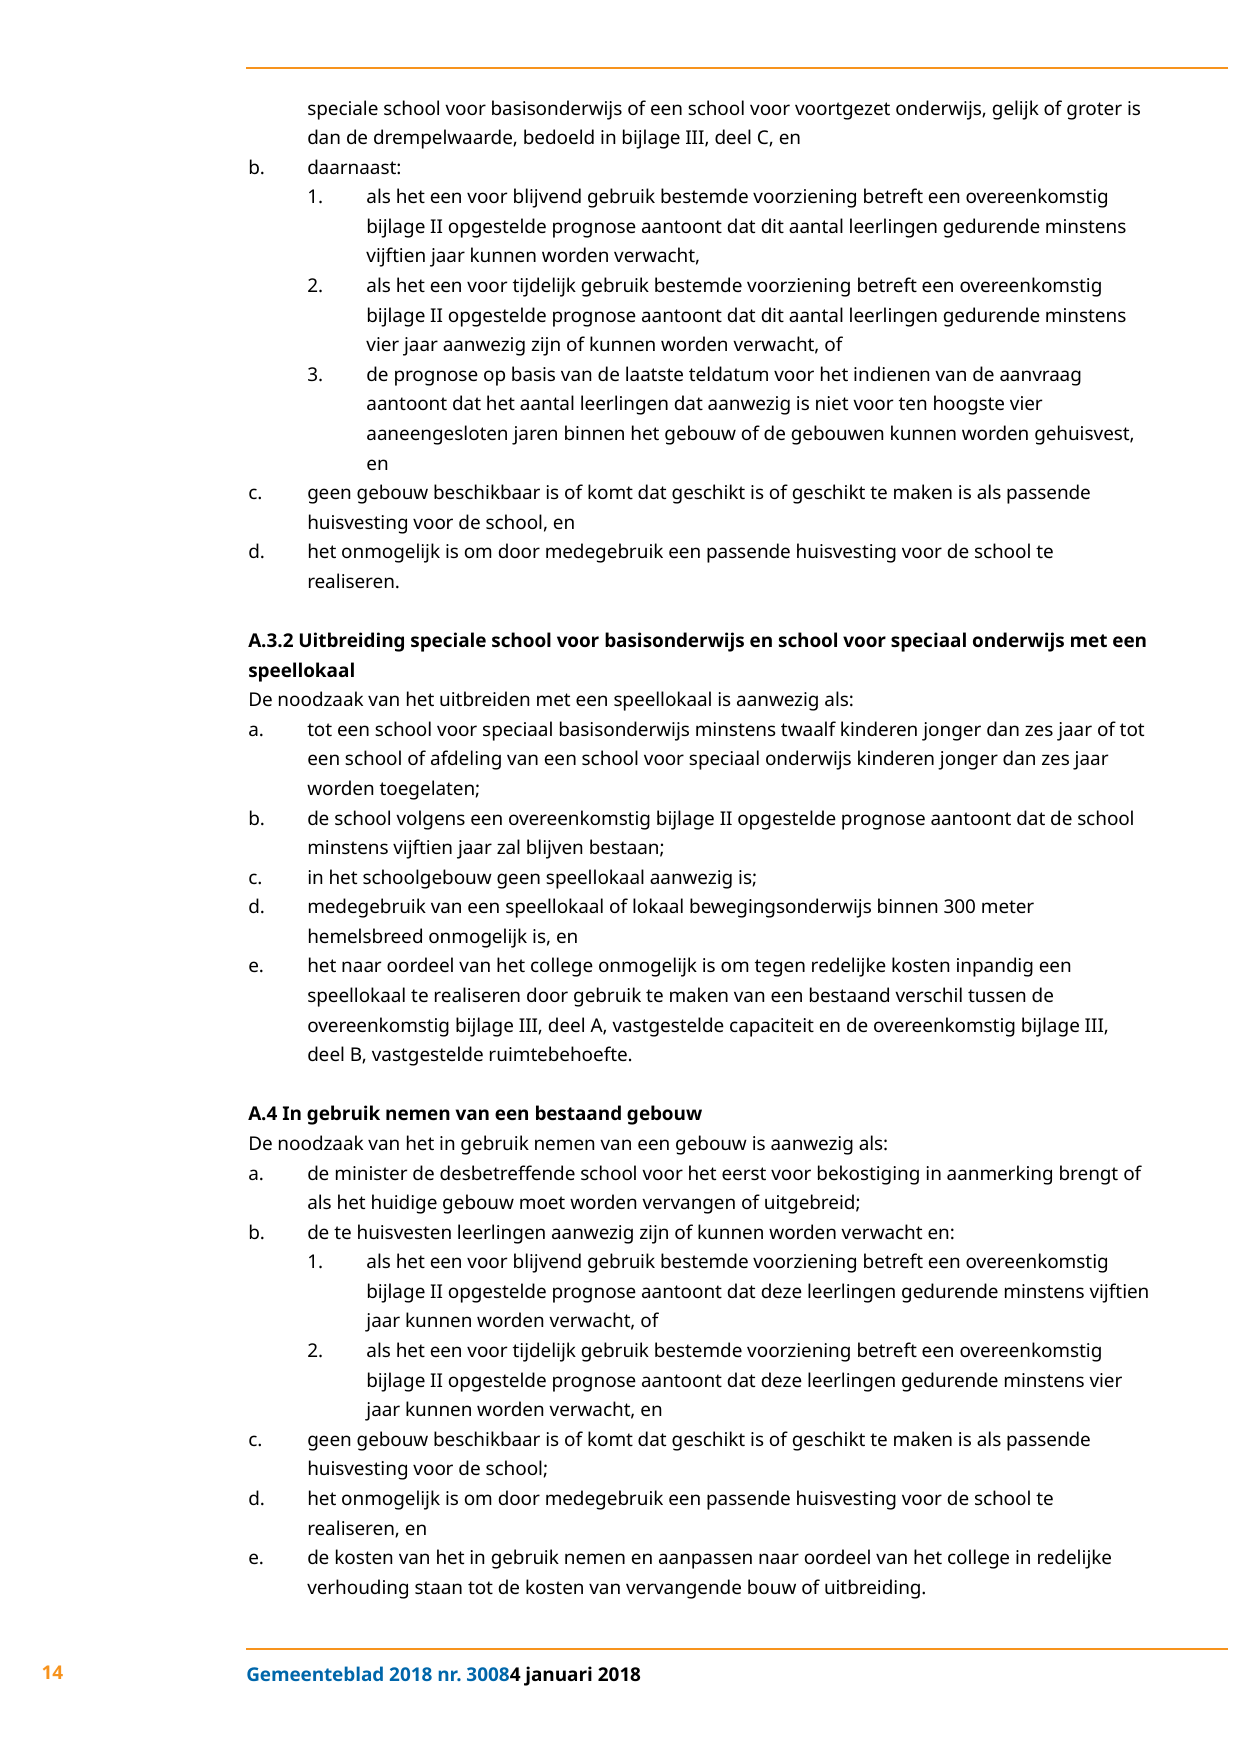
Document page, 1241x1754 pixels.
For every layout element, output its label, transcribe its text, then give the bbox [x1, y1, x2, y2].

text A.4 In gebruik nemen van een bestaand gebouw [248, 1101, 1152, 1126]
list als het een voor blijvend gebruik bestemde voorziening betreft een overeenkomstig bijlage II opgestelde prognose aantoont dat dit aantal leerlingen gedurende minstens vijftien jaar kunnen worden verwacht, [307, 183, 1152, 268]
list in het schoolgebouw geen speellokaal aanwezig is; [248, 864, 1152, 890]
list medegebruik van een speellokaal of lokaal bewegingsonderwijs binnen 300 meter hemelsbreed onmogelijk is, en [248, 893, 1152, 949]
text De noodzaak van het in gebruik nemen van een gebouw is aanwezig als: [248, 1130, 1152, 1156]
list de minister de desbetreffende school voor het eerst voor bekostiging in aanmerking brengt of als het huidige gebouw moet worden vervangen of uitgebreid; [248, 1160, 1152, 1215]
text A.3.2 Uitbreiding speciale school voor basisonderwijs en school voor speciaal onderwijs met een speellokaal [248, 627, 1152, 683]
list het naar oordeel van het college onmogelijk is om tegen redelijke kosten inpandig een speellokaal te realiseren door gebruik te maken van een bestaand verschil tussen de overeenkomstig bijlage III, deel A, vastgestelde capaciteit en de overeenkomstig bijlage III, deel B, vastgestelde ruimtebehoefte. [248, 953, 1152, 1067]
list de prognose op basis van de laatste teldatum voor het indienen van de aanvraag aantoont dat het aantal leerlingen dat aanwezig is niet voor ten hoogste vier aaneengesloten jaren binnen het gebouw of de gebouwen kunnen worden gehuisvest, en [307, 361, 1152, 476]
list de school volgens een overeenkomstig bijlage II opgestelde prognose aantoont dat de school minstens vijftien jaar zal blijven bestaan; [248, 805, 1152, 860]
list het onmogelijk is om door medegebruik een passende huisvesting voor de school te realiseren, en [248, 1485, 1152, 1541]
list de te huisvesten leerlingen aanwezig zijn of kunnen worden verwacht en: [248, 1219, 1152, 1245]
list tot een school voor speciaal basisonderwijs minstens twaalf kinderen jonger dan zes jaar of tot een school of afdeling van een school voor speciaal onderwijs kinderen jonger dan zes jaar worden toegelaten; [248, 716, 1152, 801]
list daarnaast: [248, 154, 1152, 180]
list als het een voor blijvend gebruik bestemde voorziening betreft een overeenkomstig bijlage II opgestelde prognose aantoont dat deze leerlingen gedurende minstens vijftien jaar kunnen worden verwacht, of [307, 1248, 1152, 1333]
list als het een voor tijdelijk gebruik bestemde voorziening betreft een overeenkomstig bijlage II opgestelde prognose aantoont dat deze leerlingen gedurende minstens vier jaar kunnen worden verwacht, en [307, 1337, 1152, 1422]
list als het een voor tijdelijk gebruik bestemde voorziening betreft een overeenkomstig bijlage II opgestelde prognose aantoont dat dit aantal leerlingen gedurende minstens vier jaar aanwezig zijn of kunnen worden verwacht, of [307, 272, 1152, 357]
list geen gebouw beschikbaar is of komt dat geschikt is of geschikt te maken is als passende huisvesting voor de school; [248, 1426, 1152, 1481]
list de kosten van het in gebruik nemen en aanpassen naar oordeel van het college in redelijke verhouding staan tot de kosten van vervangende bouw of uitbreiding. [248, 1544, 1152, 1600]
picture [41, 47, 231, 172]
list speciale school voor basisonderwijs of een school voor voortgezet onderwijs, gelijk of groter is dan de drempelwaarde, bedoeld in bijlage III, deel C, en [248, 95, 1152, 150]
text De noodzaak van het uitbreiden met een speellokaal is aanwezig als: [248, 686, 1152, 712]
list het onmogelijk is om door medegebruik een passende huisvesting voor de school te realiseren. [248, 538, 1152, 594]
list geen gebouw beschikbaar is of komt dat geschikt is of geschikt te maken is als passende huisvesting voor de school, en [248, 479, 1152, 535]
